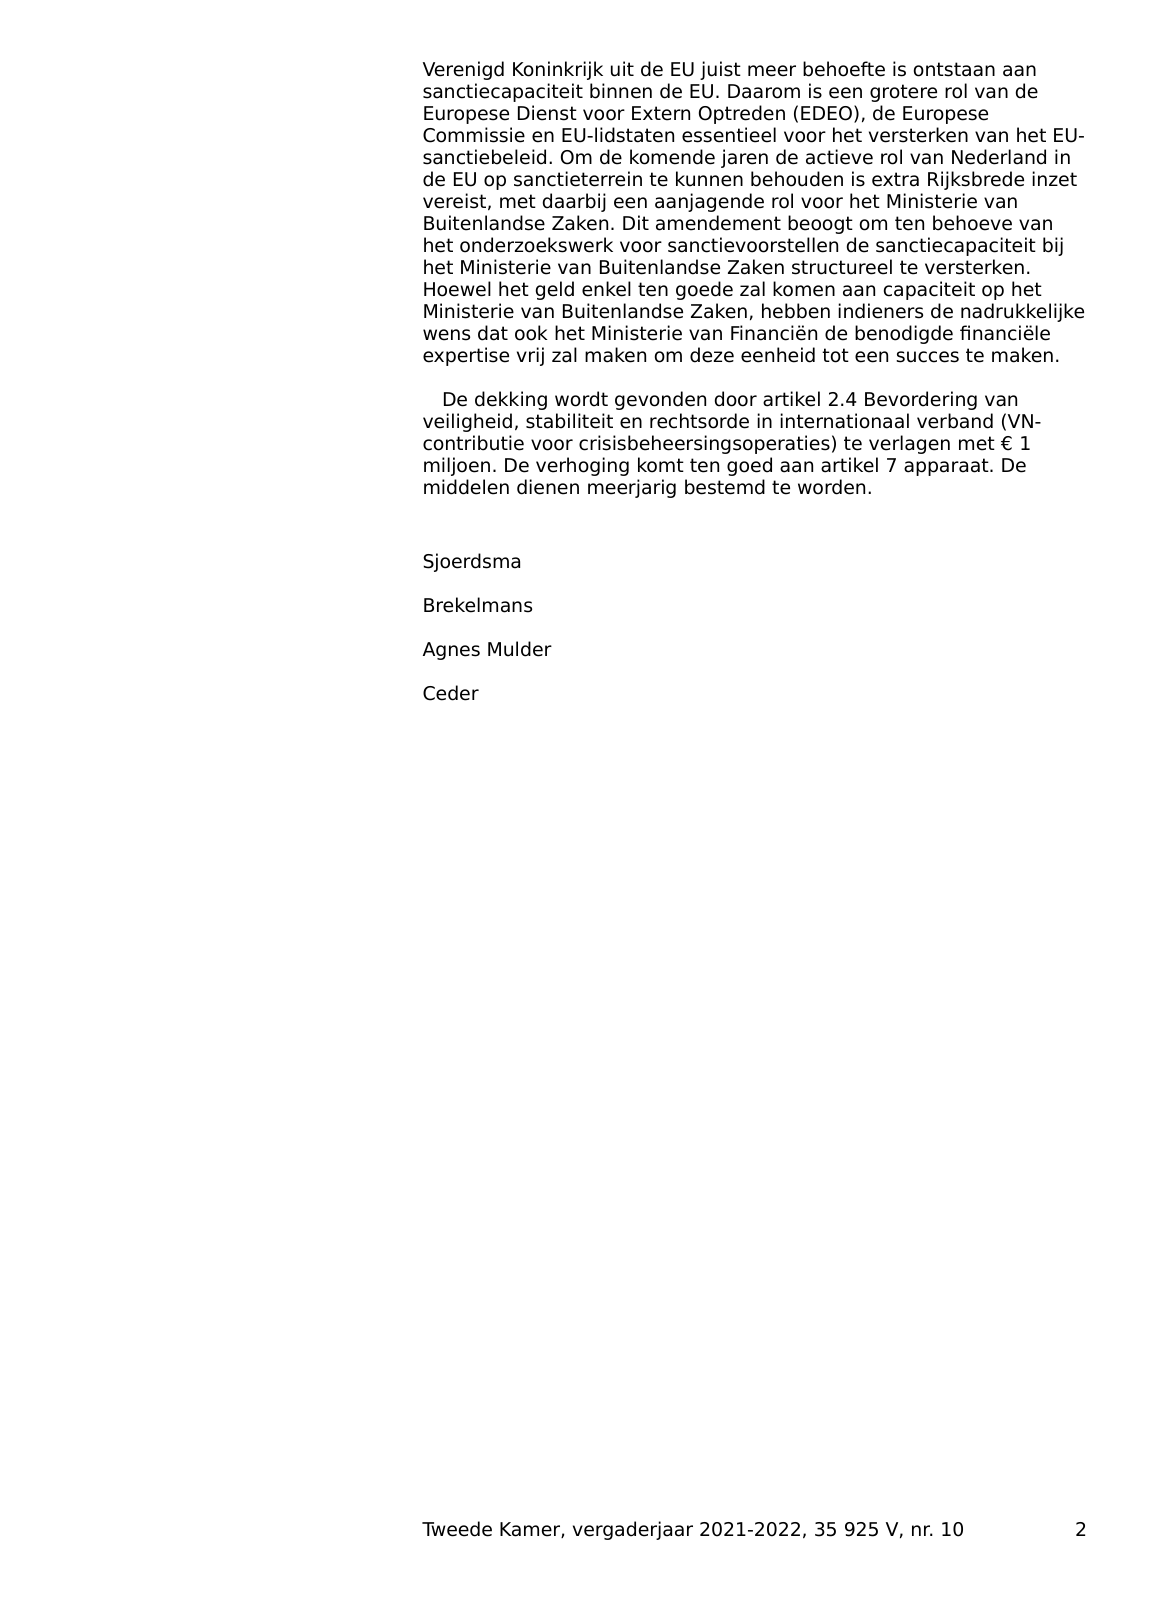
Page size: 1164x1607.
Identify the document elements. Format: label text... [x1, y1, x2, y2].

text Sjoerdsma Brekelmans Agnes Mulder Ceder [422, 529, 1087, 705]
text De dekking wordt gevonden door artikel 2.4 Bevordering van veiligheid, stabiliteit en rechtsorde in internationaal verband (VN-contributie voor crisisbeheersingsoperaties) te verlagen met € 1 miljoen. De verhoging komt ten goed aan artikel 7 apparaat. De middelen dienen meerjarig bestemd te worden. [422, 389, 1087, 499]
text Verenigd Koninkrijk uit de EU juist meer behoefte is ontstaan aan sanctiecapaciteit binnen de EU. Daarom is een grotere rol van de Europese Dienst voor Extern Optreden (EDEO), de Europese Commissie en EU-lidstaten essentieel voor het versterken van het EU-sanctiebeleid. Om de komende jaren de actieve rol van Nederland in de EU op sanctieterrein te kunnen behouden is extra Rijksbrede inzet vereist, met daarbij een aanjagende rol voor het Ministerie van Buitenlandse Zaken. Dit amendement beoogt om ten behoeve van het onderzoekswerk voor sanctievoorstellen de sanctiecapaciteit bij het Ministerie van Buitenlandse Zaken structureel te versterken. Hoewel het geld enkel ten goede zal komen aan capaciteit op het Ministerie van Buitenlandse Zaken, hebben indieners de nadrukkelijke wens dat ook het Ministerie van Financiën de benodigde financiële expertise vrij zal maken om deze eenheid tot een succes te maken. [422, 59, 1087, 367]
